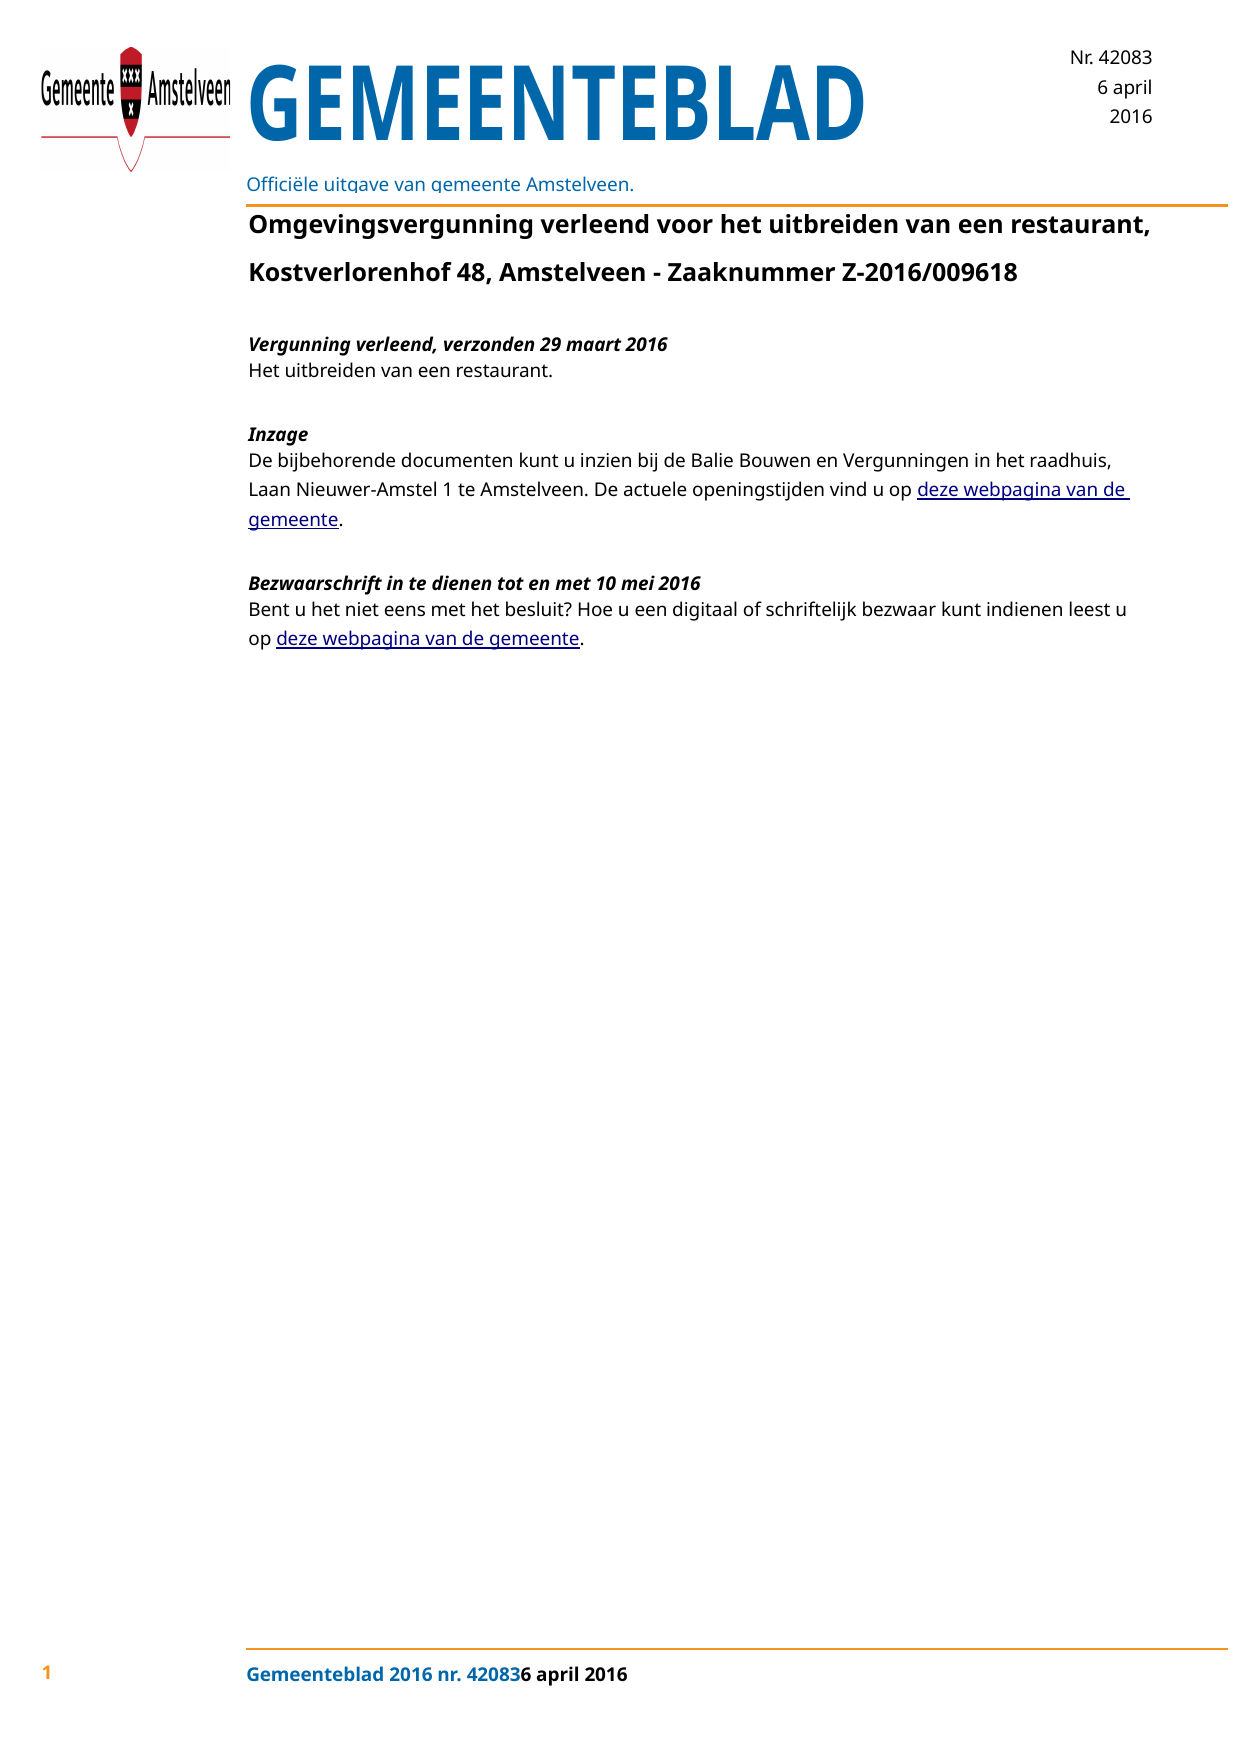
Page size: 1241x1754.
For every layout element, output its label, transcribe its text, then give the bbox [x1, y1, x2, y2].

text Bent u het niet eens met het besluit? Hoe u een digitaal of schriftelijk bezwaar kunt indienen leest u op deze webpagina van de gemeente. [248, 596, 1152, 651]
text Bezwaarschrift in te dienen tot en met 10 mei 2016 [248, 570, 1152, 596]
text Omgevingsvergunning verleend voor het uitbreiden van een restaurant, Kostverlorenhof 48, Amstelveen - Zaaknummer Z-2016/009618 [248, 207, 1152, 288]
picture [41, 47, 231, 172]
text Het uitbreiden van een restaurant. [248, 357, 1152, 383]
text De bijbehorende documenten kunt u inzien bij de Balie Bouwen en Vergunningen in het raadhuis, Laan Nieuwer-Amstel 1 te Amstelveen. De actuele openingstijden vind u op deze webpagina van de gemeente. [248, 447, 1152, 532]
text Inzage [248, 421, 1152, 447]
text Vergunning verleend, verzonden 29 maart 2016 [248, 331, 1152, 357]
